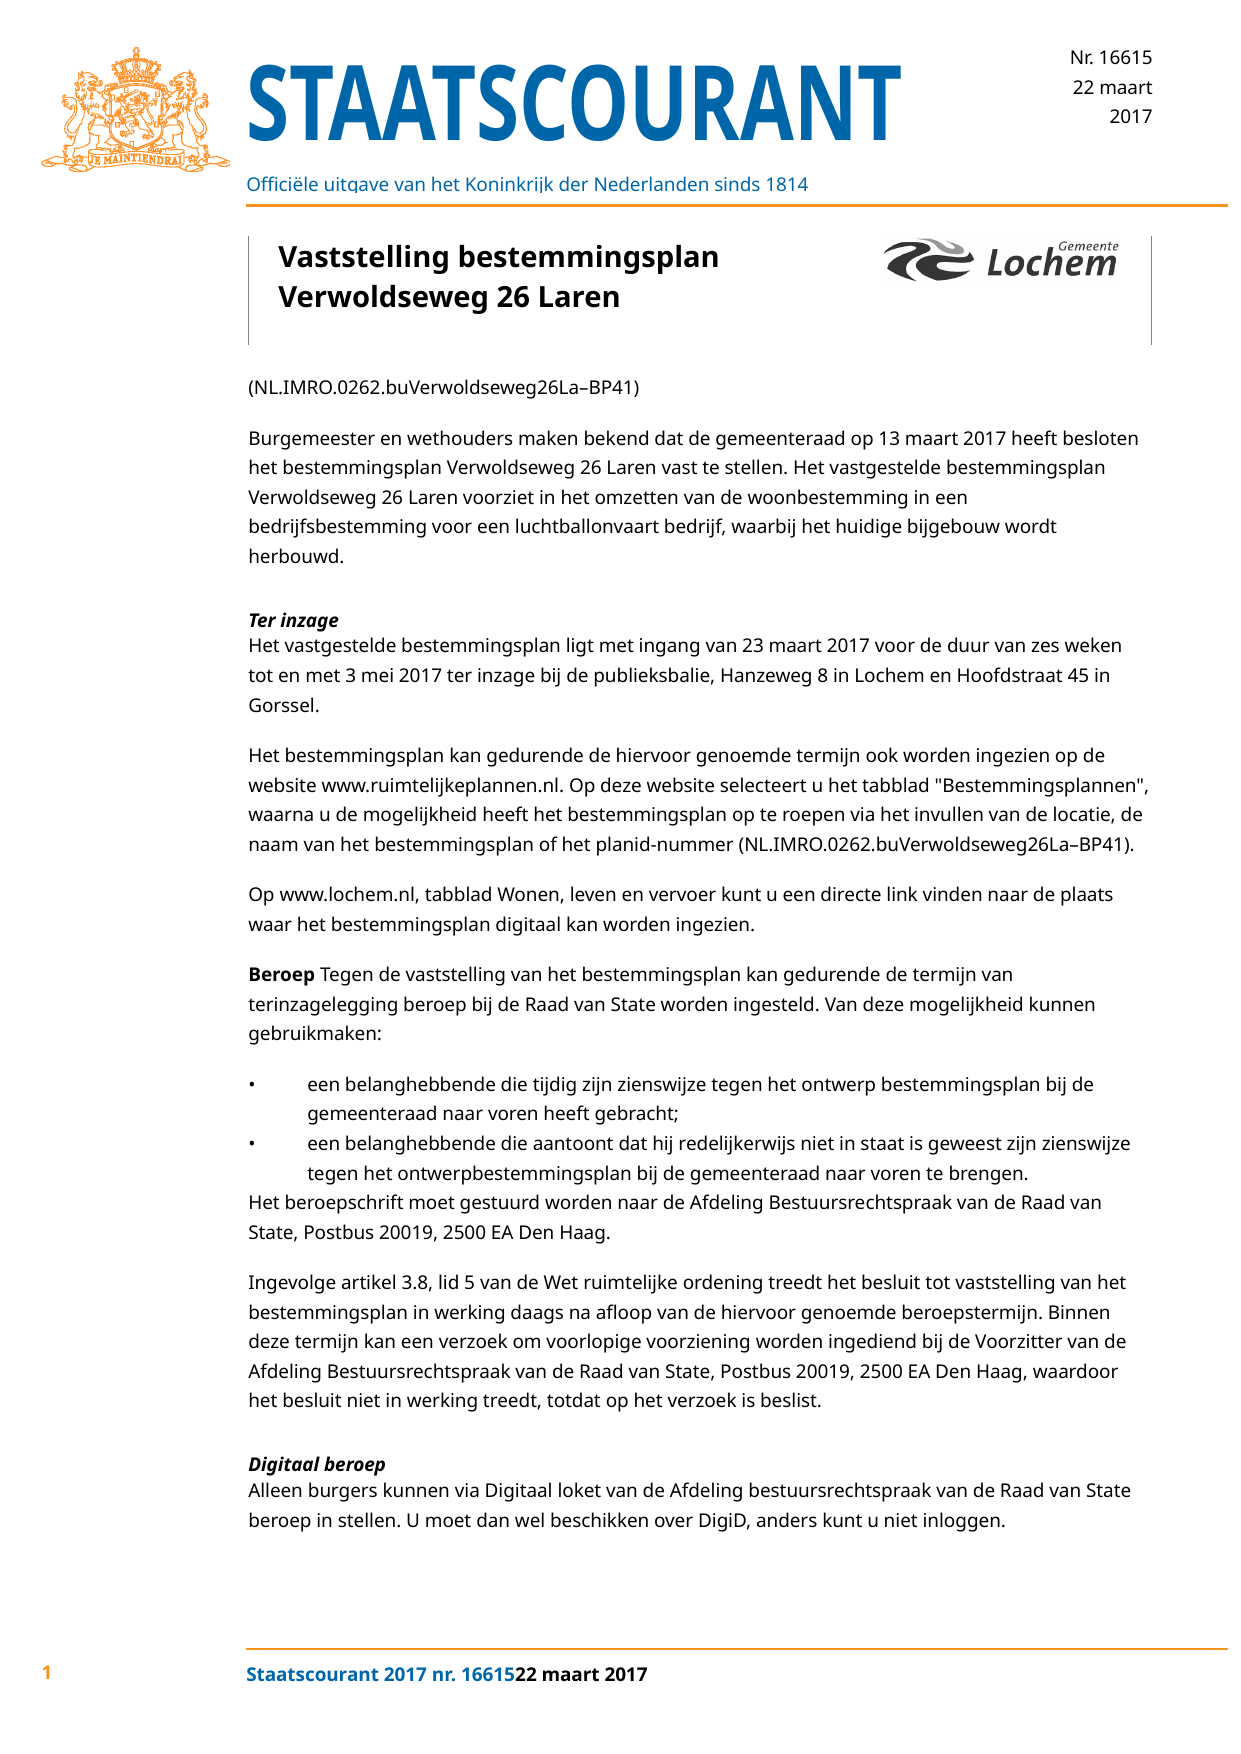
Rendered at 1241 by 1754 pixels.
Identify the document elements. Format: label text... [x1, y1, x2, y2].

picture [882, 236, 1119, 283]
text Digitaal beroep [248, 1452, 1152, 1477]
list een belanghebbende die tijdig zijn zienswijze tegen het ontwerp bestemmingsplan bij de gemeenteraad naar voren heeft gebracht; [248, 1071, 1152, 1126]
text Alleen burgers kunnen via Digitaal loket van de Afdeling bestuursrechtspraak van de Raad van State beroep in stellen. U moet dan wel beschikken over DigiD, anders kunt u niet inloggen. [248, 1477, 1152, 1533]
picture [41, 47, 231, 172]
text Burgemeester en wethouders maken bekend dat de gemeenteraad op 13 maart 2017 heeft besloten het bestemmingsplan Verwoldseweg 26 Laren vast te stellen. Het vastgestelde bestemmingsplan Verwoldseweg 26 Laren voorziet in het omzetten van de woonbestemming in een bedrijfsbestemming voor een luchtballonvaart bedrijf, waarbij het huidige bijgebouw wordt herbouwd. [248, 425, 1152, 569]
table_header Vaststelling bestemmingsplan Verwoldseweg 26 Laren [249, 236, 850, 345]
list een belanghebbende die aantoont dat hij redelijkerwijs niet in staat is geweest zijn zienswijze tegen het ontwerpbestemmingsplan bij de gemeenteraad naar voren te brengen. [248, 1130, 1152, 1186]
table_header [850, 236, 1151, 345]
text Op www.lochem.nl, tabblad Wonen, leven en vervoer kunt u een directe link vinden naar de plaats waar het bestemmingsplan digitaal kan worden ingezien. [248, 881, 1152, 937]
text Het beroepschrift moet gestuurd worden naar de Afdeling Bestuursrechtspraak van de Raad van State, Postbus 20019, 2500 EA Den Haag. [248, 1189, 1152, 1245]
text Het bestemmingsplan kan gedurende de hiervoor genoemde termijn ook worden ingezien op de website www.ruimtelijkeplannen.nl. Op deze website selecteert u het tabblad "Bestemmingsplannen", waarna u de mogelijkheid heeft het bestemmingsplan op te roepen via het invullen van de locatie, de naam van het bestemmingsplan of het planid-nummer (NL.IMRO.0262.buVerwoldseweg26La–BP41). [248, 742, 1152, 857]
text (NL.IMRO.0262.buVerwoldseweg26La–BP41) [248, 374, 1152, 400]
text Ter inzage [248, 607, 1152, 633]
text Het vastgestelde bestemmingsplan ligt met ingang van 23 maart 2017 voor de duur van zes weken tot en met 3 mei 2017 ter inzage bij de publieksbalie, Hanzeweg 8 in Lochem en Hoofdstraat 45 in Gorssel. [248, 633, 1152, 718]
text Ingevolge artikel 3.8, lid 5 van de Wet ruimtelijke ordening treedt het besluit tot vaststelling van het bestemmingsplan in werking daags na afloop van de hiervoor genoemde beroepstermijn. Binnen deze termijn kan een verzoek om voorlopige voorziening worden ingediend bij de Voorzitter van de Afdeling Bestuursrechtspraak van de Raad van State, Postbus 20019, 2500 EA Den Haag, waardoor het besluit niet in werking treedt, totdat op het verzoek is beslist. [248, 1269, 1152, 1413]
text Beroep Tegen de vaststelling van het bestemmingsplan kan gedurende de termijn van terinzagelegging beroep bij de Raad van State worden ingesteld. Van deze mogelijkheid kunnen gebruikmaken: [248, 961, 1152, 1046]
